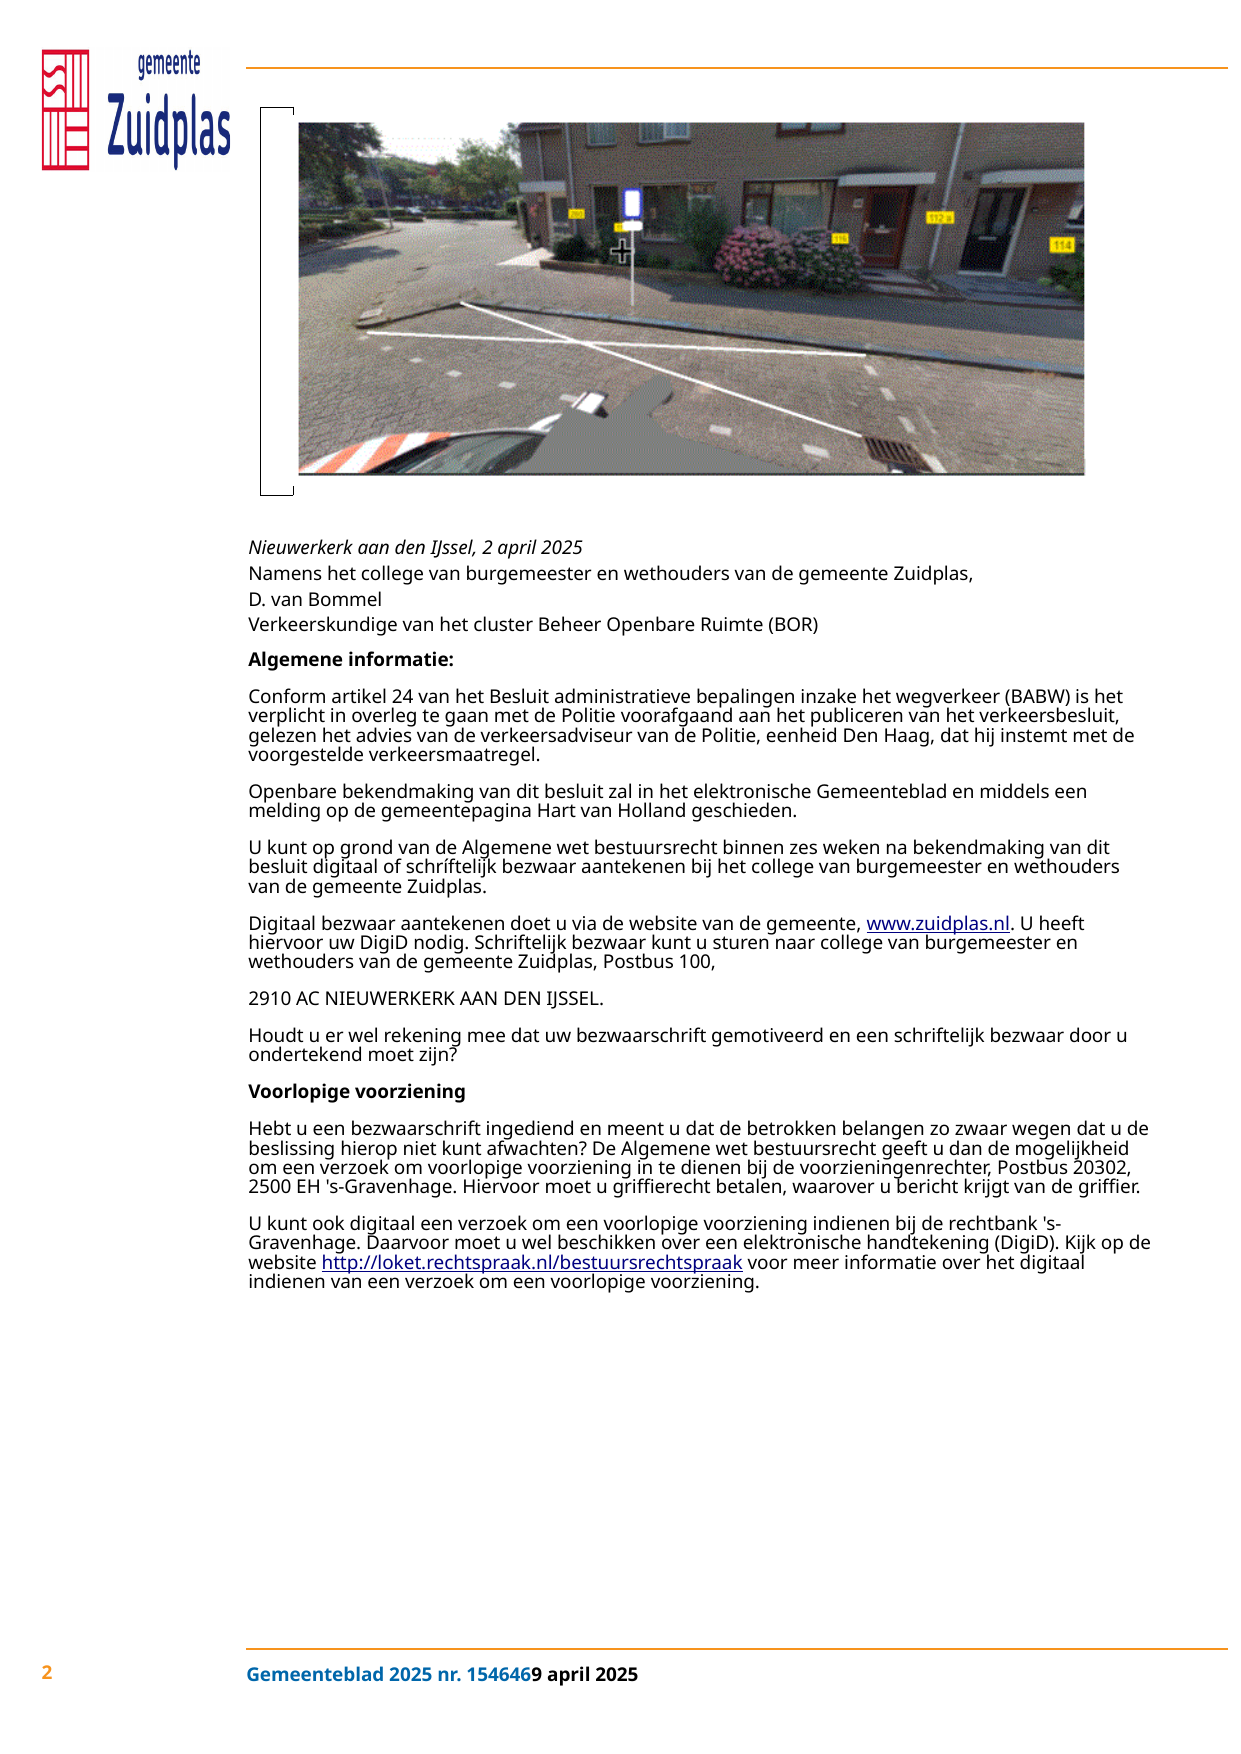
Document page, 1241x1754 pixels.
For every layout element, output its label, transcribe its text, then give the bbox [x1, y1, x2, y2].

text U kunt ook digitaal een verzoek om een voorlopige voorziening indienen bij de rechtbank 's-Gravenhage. Daarvoor moet u wel beschikken over een elektronische handtekening (DigiD). Kijk op de website http://loket.rechtspraak.nl/bestuursrechtspraak voor meer informatie over het digitaal indienen van een verzoek om een voorlopige voorziening. [248, 1215, 1152, 1292]
text Namens het college van burgemeester en wethouders van de gemeente Zuidplas, [248, 560, 1152, 586]
picture [41, 47, 231, 172]
text 2910 AC NIEUWERKERK AAN DEN IJSSEL. [248, 990, 1152, 1009]
text Conform artikel 24 van het Besluit administratieve bepalingen inzake het wegverkeer (BABW) is het verplicht in overleg te gaan met de Politie voorafgaand aan het publiceren van het verkeersbesluit, gelezen het advies van de verkeersadviseur van de Politie, eenheid Den Haag, dat hij instemt met de voorgestelde verkeersmaatregel. [248, 688, 1152, 765]
text Voorlopige voorziening [248, 1083, 1152, 1103]
text Verkeerskundige van het cluster Beheer Openbare Ruimte (BOR) [248, 612, 1152, 637]
picture [268, 115, 1155, 486]
text Nieuwerkerk aan den IJssel, 2 april 2025 [248, 534, 1152, 560]
text U kunt op grond van de Algemene wet bestuursrecht binnen zes weken na bekendmaking van dit besluit digitaal of schríftelijk bezwaar aantekenen bij het college van burgemeester en wethouders van de gemeente Zuidplas. [248, 839, 1152, 897]
text Hebt u een bezwaarschrift ingediend en meent u dat de betrokken belangen zo zwaar wegen dat u de beslissing hierop niet kunt afwachten? De Algemene wet bestuursrecht geeft u dan de mogelijkheid om een verzoek om voorlopige voorziening in te dienen bij de voorzieningenrechter, Postbus 20302, 2500 EH 's-Gravenhage. Hiervoor moet u griffierecht betalen, waarover u bericht krijgt van de griffier. [248, 1120, 1152, 1197]
text D. van Bommel [248, 586, 1152, 612]
text Digitaal bezwaar aantekenen doet u via de website van de gemeente, www.zuidplas.nl. U heeft hiervoor uw DigiD nodig. Schriftelijk bezwaar kunt u sturen naar college van burgemeester en wethouders van de gemeente Zuidplas, Postbus 100, [248, 914, 1152, 972]
text Algemene informatie: [248, 651, 1152, 670]
text Houdt u er wel rekening mee dat uw bezwaarschrift gemotiveerd en een schriftelijk bezwaar door u ondertekend moet zijn? [248, 1027, 1152, 1066]
text Openbare bekendmaking van dit besluit zal in het elektronische Gemeenteblad en middels een melding op de gemeentepagina Hart van Holland geschieden. [248, 783, 1152, 821]
